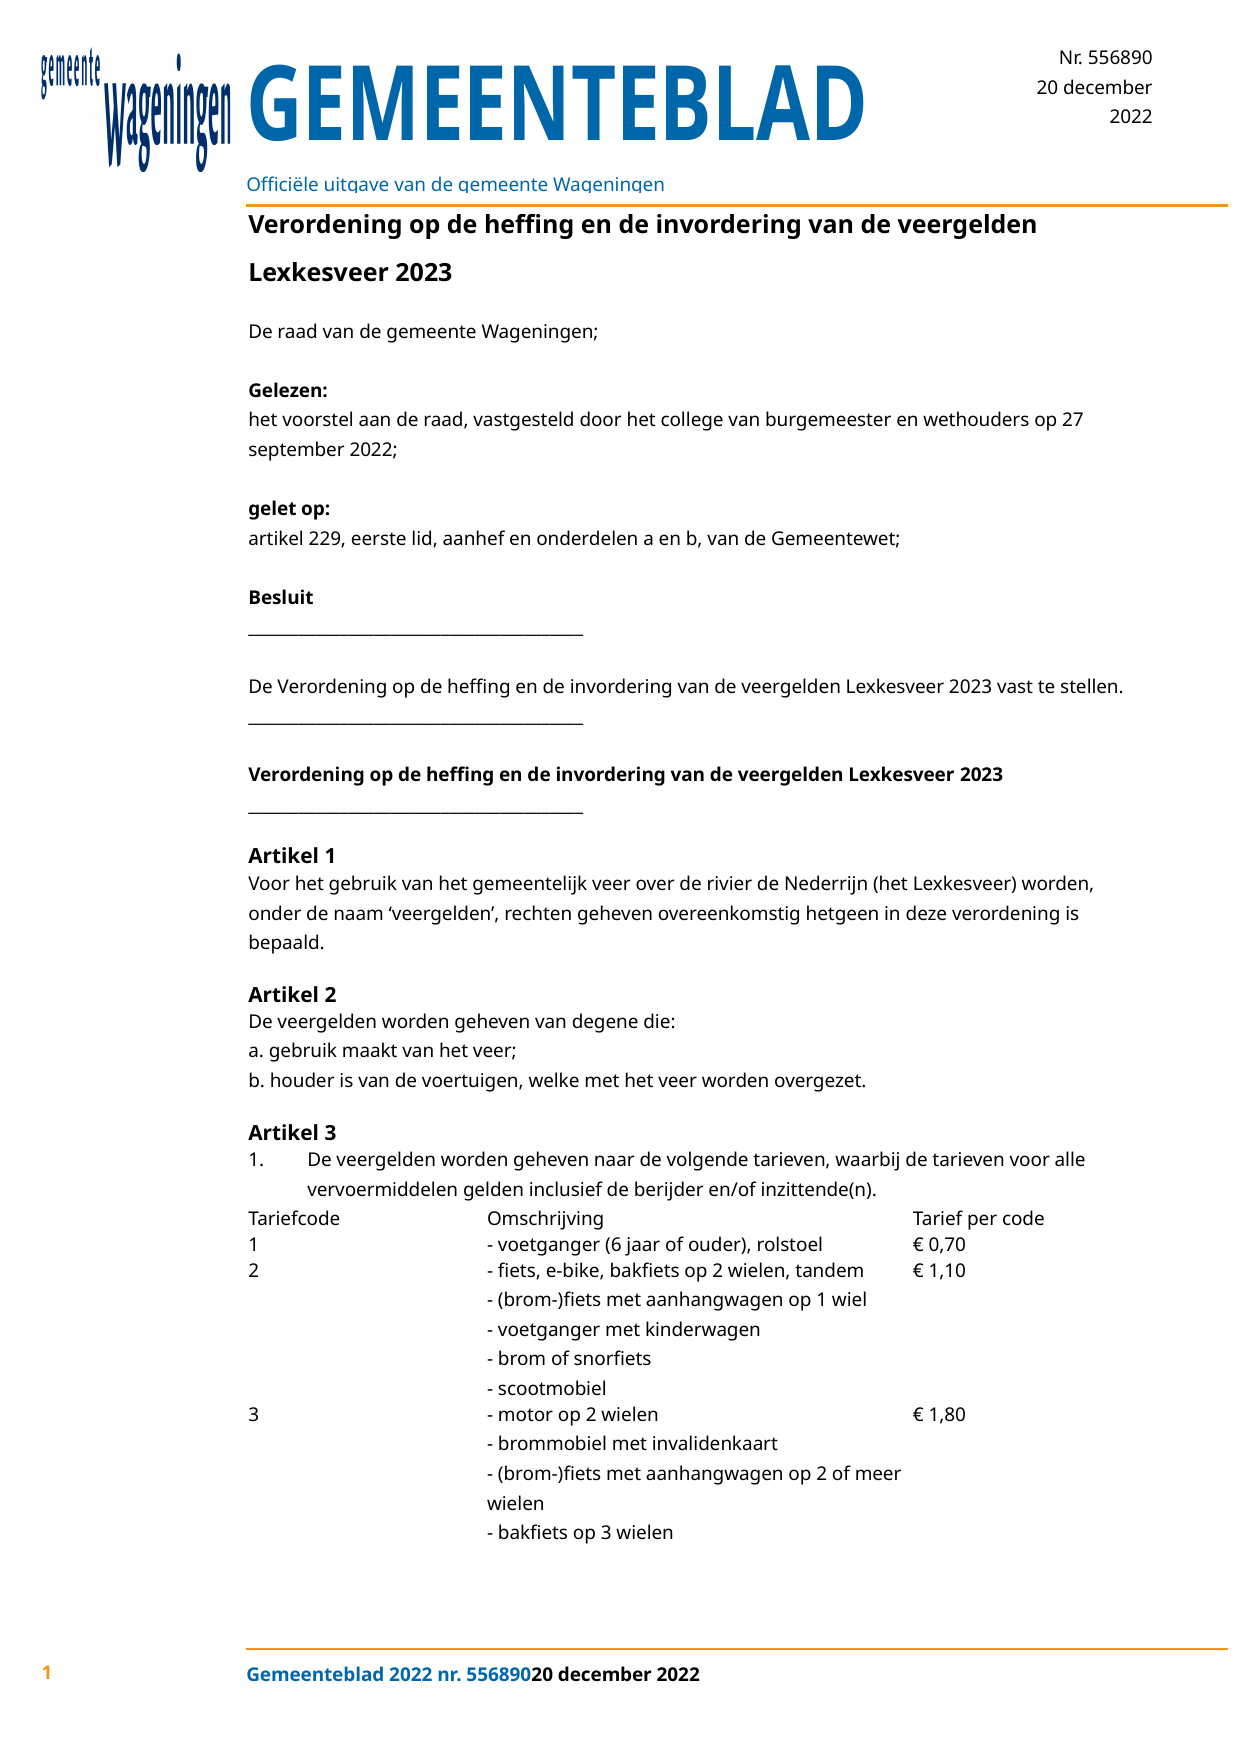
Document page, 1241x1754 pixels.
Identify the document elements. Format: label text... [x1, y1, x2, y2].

text gelet op: [248, 495, 1152, 521]
table_cell 1 [248, 1231, 487, 1257]
table_cell € 1,80 [913, 1401, 1152, 1545]
table_cell 3 [248, 1401, 487, 1545]
text Voor het gebruik van het gemeentelijk veer over de rivier de Nederrijn (het Lexkesveer) worden, onder de naam ‘veergelden’, rechten geheven overeenkomstig hetgeen in deze verordening is bepaald. [248, 870, 1152, 955]
text Besluit [248, 584, 1152, 610]
text b. houder is van de voertuigen, welke met het veer worden overgezet. [248, 1067, 1152, 1093]
text het voorstel aan de raad, vastgesteld door het college van burgemeester en wethouders op 27 september 2022; [248, 407, 1152, 462]
list De veergelden worden geheven naar de volgende tarieven, waarbij de tarieven voor alle vervoermiddelen gelden inclusief de berijder en/of inzittende(n). [248, 1146, 1152, 1201]
table_cell - voetganger (6 jaar of ouder), rolstoel [487, 1231, 913, 1257]
text ________________________________________ [248, 702, 1152, 728]
table_cell - motor op 2 wielen - brommobiel met invalidenkaart - (brom-)fiets met aanhangwagen op 2 of meer wielen - bakfiets op 3 wielen [487, 1401, 913, 1545]
text a. gebruik maakt van het veer; [248, 1038, 1152, 1063]
text Artikel 1 [248, 842, 1152, 870]
text Artikel 2 [248, 980, 1152, 1008]
text Verordening op de heffing en de invordering van de veergelden Lexkesveer 2023 [248, 762, 1152, 787]
table_header Tariefcode [248, 1205, 487, 1231]
text Artikel 3 [248, 1118, 1152, 1146]
table_cell - fiets, e-bike, bakfiets op 2 wielen, tandem - (brom-)fiets met aanhangwagen op 1 wiel - voetganger met kinderwagen - brom of snorfiets - scootmobiel [487, 1257, 913, 1401]
text ________________________________________ [248, 791, 1152, 817]
table_cell 2 [248, 1257, 487, 1401]
text De raad van de gemeente Wageningen; [248, 318, 1152, 344]
text De veergelden worden geheven van degene die: [248, 1008, 1152, 1034]
table_header Omschrijving [487, 1205, 913, 1231]
table_cell € 1,10 [913, 1257, 1152, 1401]
text artikel 229, eerste lid, aanhef en onderdelen a en b, van de Gemeentewet; [248, 525, 1152, 551]
table_cell € 0,70 [913, 1231, 1152, 1257]
text ________________________________________ [248, 614, 1152, 639]
text Gelezen: [248, 377, 1152, 403]
text Verordening op de heffing en de invordering van de veergelden Lexkesveer 2023 [248, 207, 1152, 288]
picture [41, 47, 231, 172]
text De Verordening op de heffing en de invordering van de veergelden Lexkesveer 2023 vast te stellen. [248, 673, 1152, 699]
table_header Tarief per code [913, 1205, 1152, 1231]
